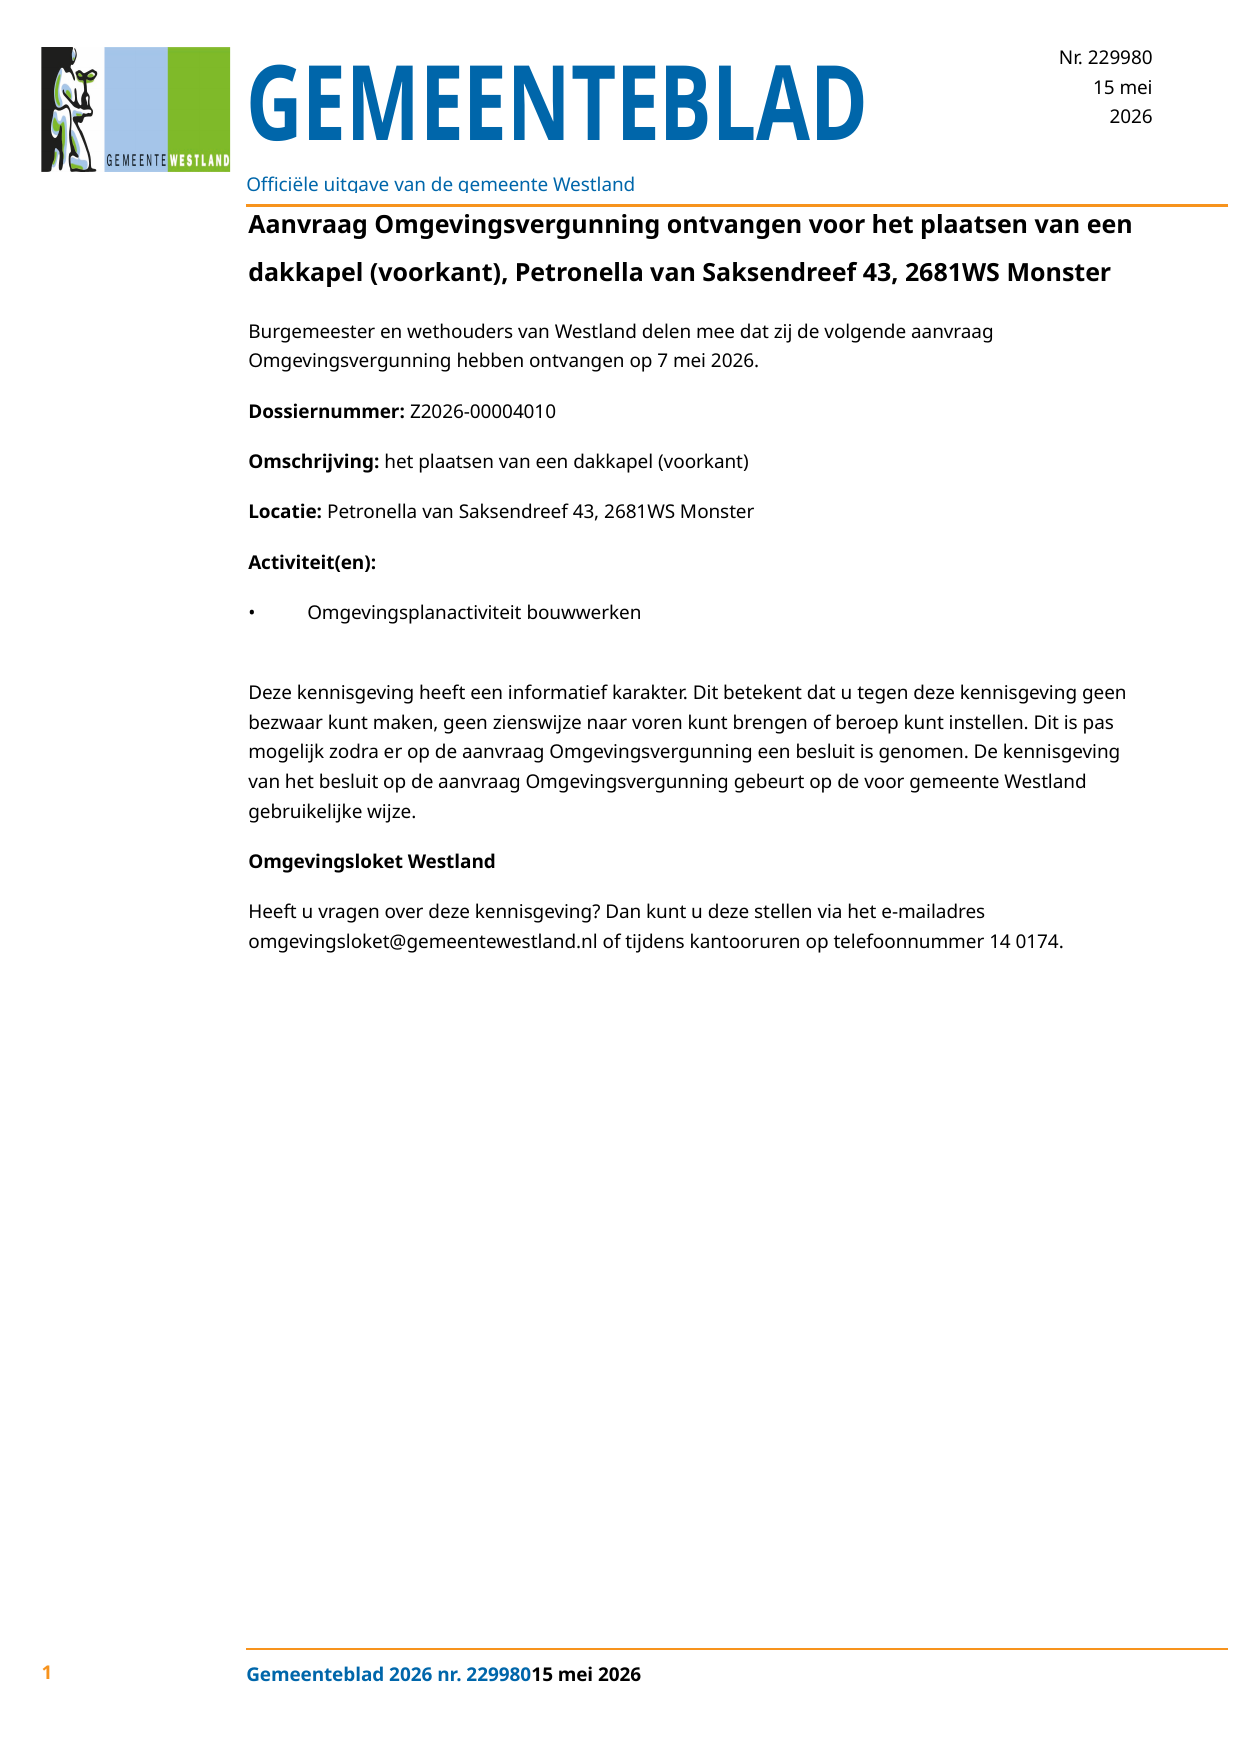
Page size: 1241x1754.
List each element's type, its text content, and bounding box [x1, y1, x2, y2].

text Locatie: Petronella van Saksendreef 43, 2681WS Monster [248, 499, 1152, 524]
text Aanvraag Omgevingsvergunning ontvangen voor het plaatsen van een dakkapel (voorkant), Petronella van Saksendreef 43, 2681WS Monster [248, 207, 1152, 288]
list Omgevingsplanactiviteit bouwwerken [248, 599, 1152, 625]
picture [41, 47, 231, 172]
text Heeft u vragen over deze kennisgeving? Dan kunt u deze stellen via het e-mailadres omgevingsloket@gemeentewestland.nl of tijdens kantooruren op telefoonnummer 14 0174. [248, 899, 1152, 954]
text Burgemeester en wethouders van Westland delen mee dat zij de volgende aanvraag Omgevingsvergunning hebben ontvangen op 7 mei 2026. [248, 318, 1152, 373]
text Activiteit(en): [248, 549, 1152, 575]
text Omgevingsloket Westland [248, 848, 1152, 874]
text Deze kennisgeving heeft een informatief karakter. Dit betekent dat u tegen deze kennisgeving geen bezwaar kunt maken, geen zienswijze naar voren kunt brengen of beroep kunt instellen. Dit is pas mogelijk zodra er op de aanvraag Omgevingsvergunning een besluit is genomen. De kennisgeving van het besluit op de aanvraag Omgevingsvergunning gebeurt op de voor gemeente Westland gebruikelijke wijze. [248, 679, 1152, 824]
text Omschrijving: het plaatsen van een dakkapel (voorkant) [248, 448, 1152, 474]
text Dossiernummer: Z2026-00004010 [248, 398, 1152, 424]
